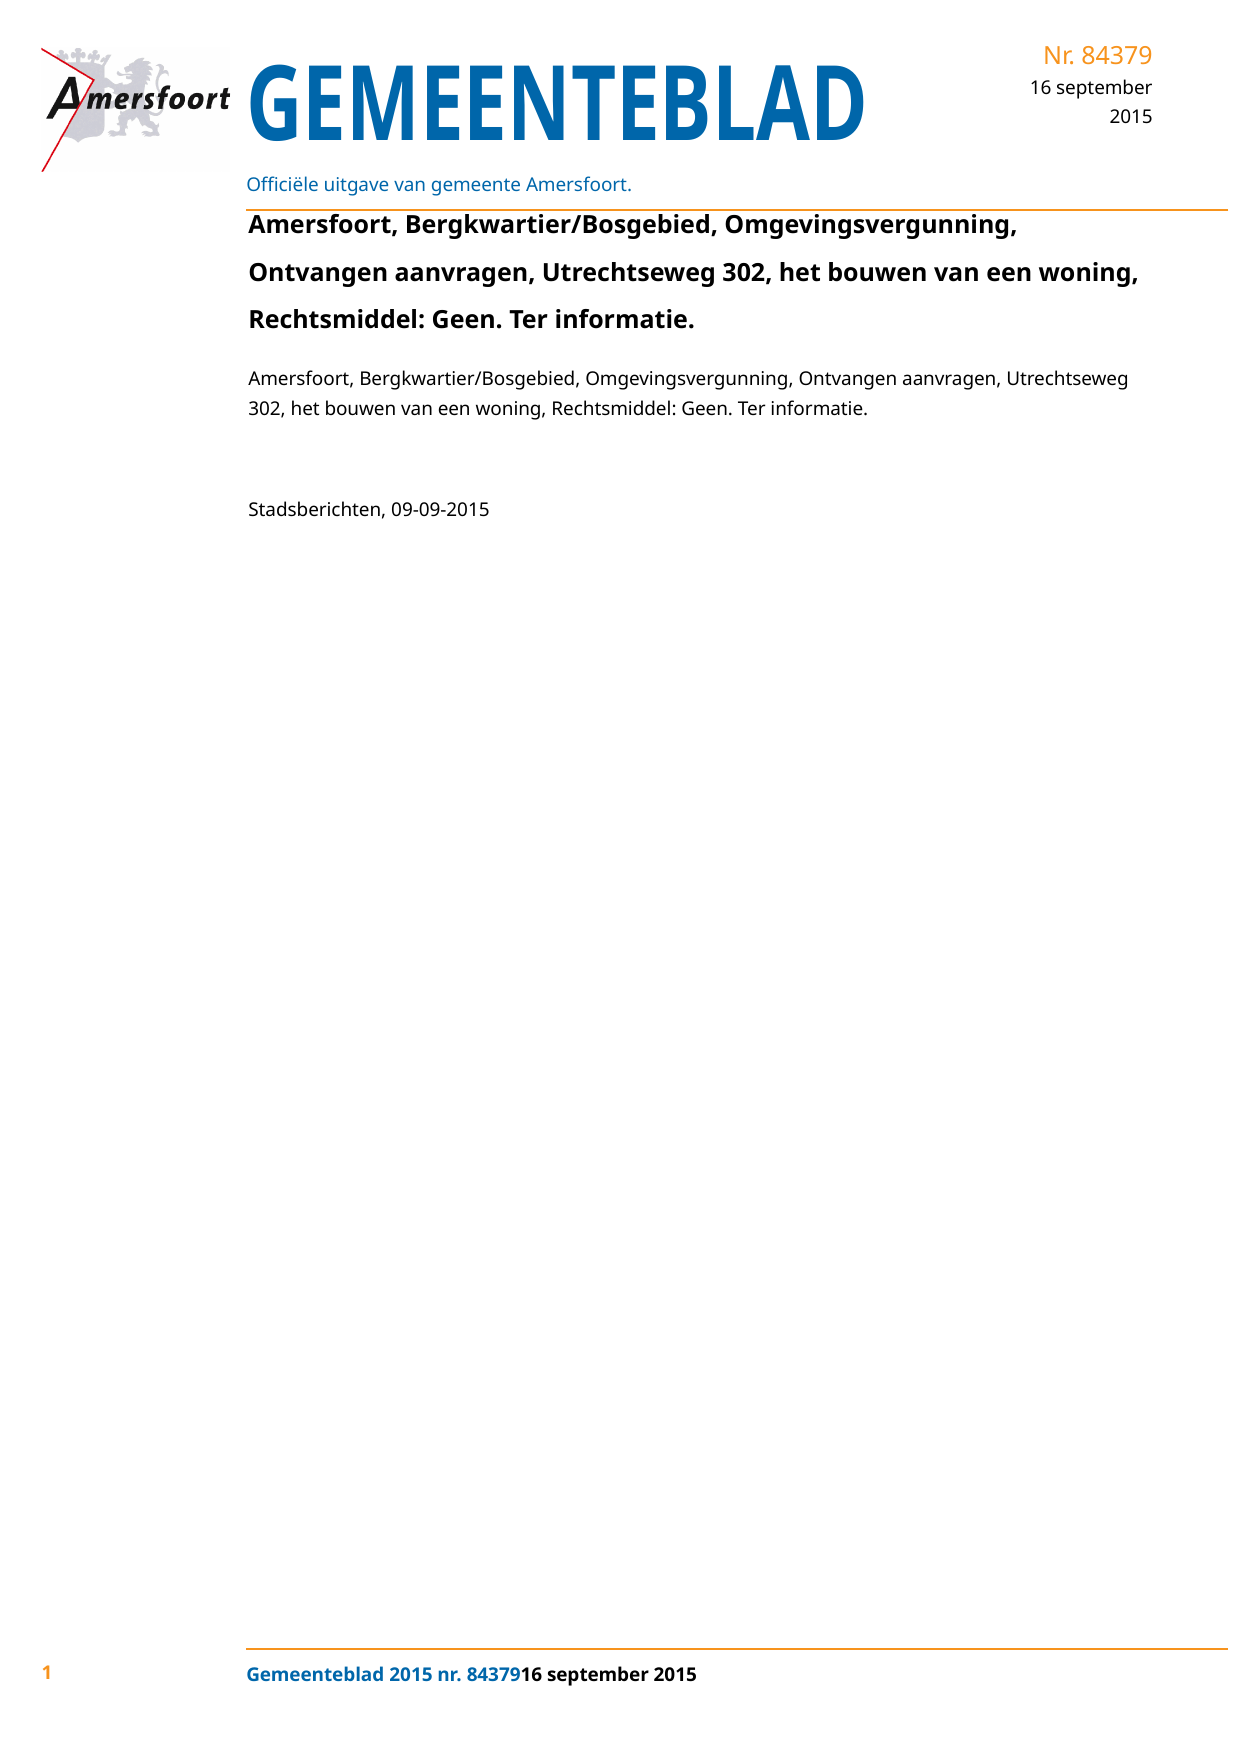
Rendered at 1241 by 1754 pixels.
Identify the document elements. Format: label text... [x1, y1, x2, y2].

text Amersfoort, Bergkwartier/Bosgebied, Omgevingsvergunning, Ontvangen aanvragen, Utrechtseweg 302, het bouwen van een woning, Rechtsmiddel: Geen. Ter informatie. [248, 211, 1152, 336]
text Stadsberichten, 09-09-2015 [248, 496, 1152, 522]
picture [41, 47, 231, 172]
text Amersfoort, Bergkwartier/Bosgebied, Omgevingsvergunning, Ontvangen aanvragen, Utrechtseweg 302, het bouwen van een woning, Rechtsmiddel: Geen. Ter informatie. [248, 366, 1152, 421]
